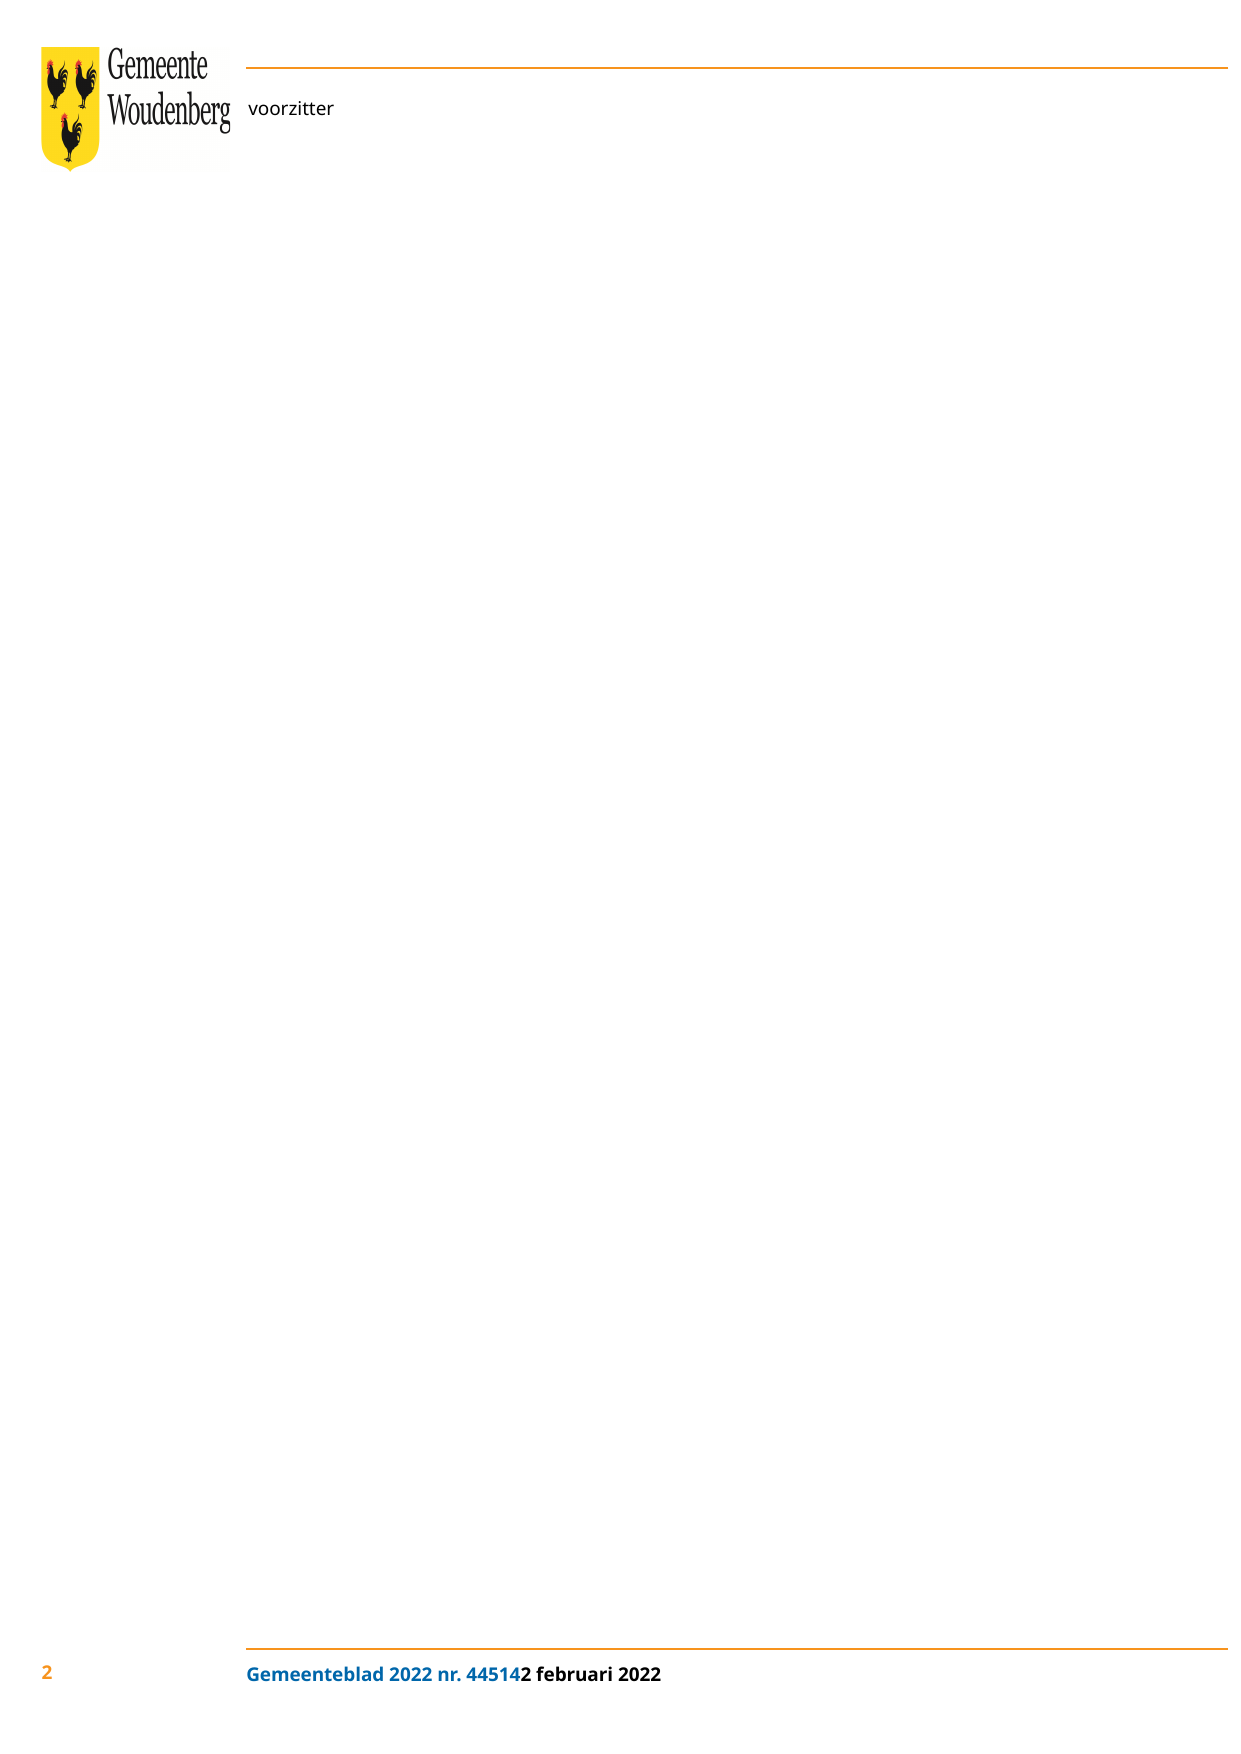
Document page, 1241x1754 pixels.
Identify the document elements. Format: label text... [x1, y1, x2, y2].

picture [41, 47, 231, 172]
text voorzitter [248, 95, 1152, 121]
